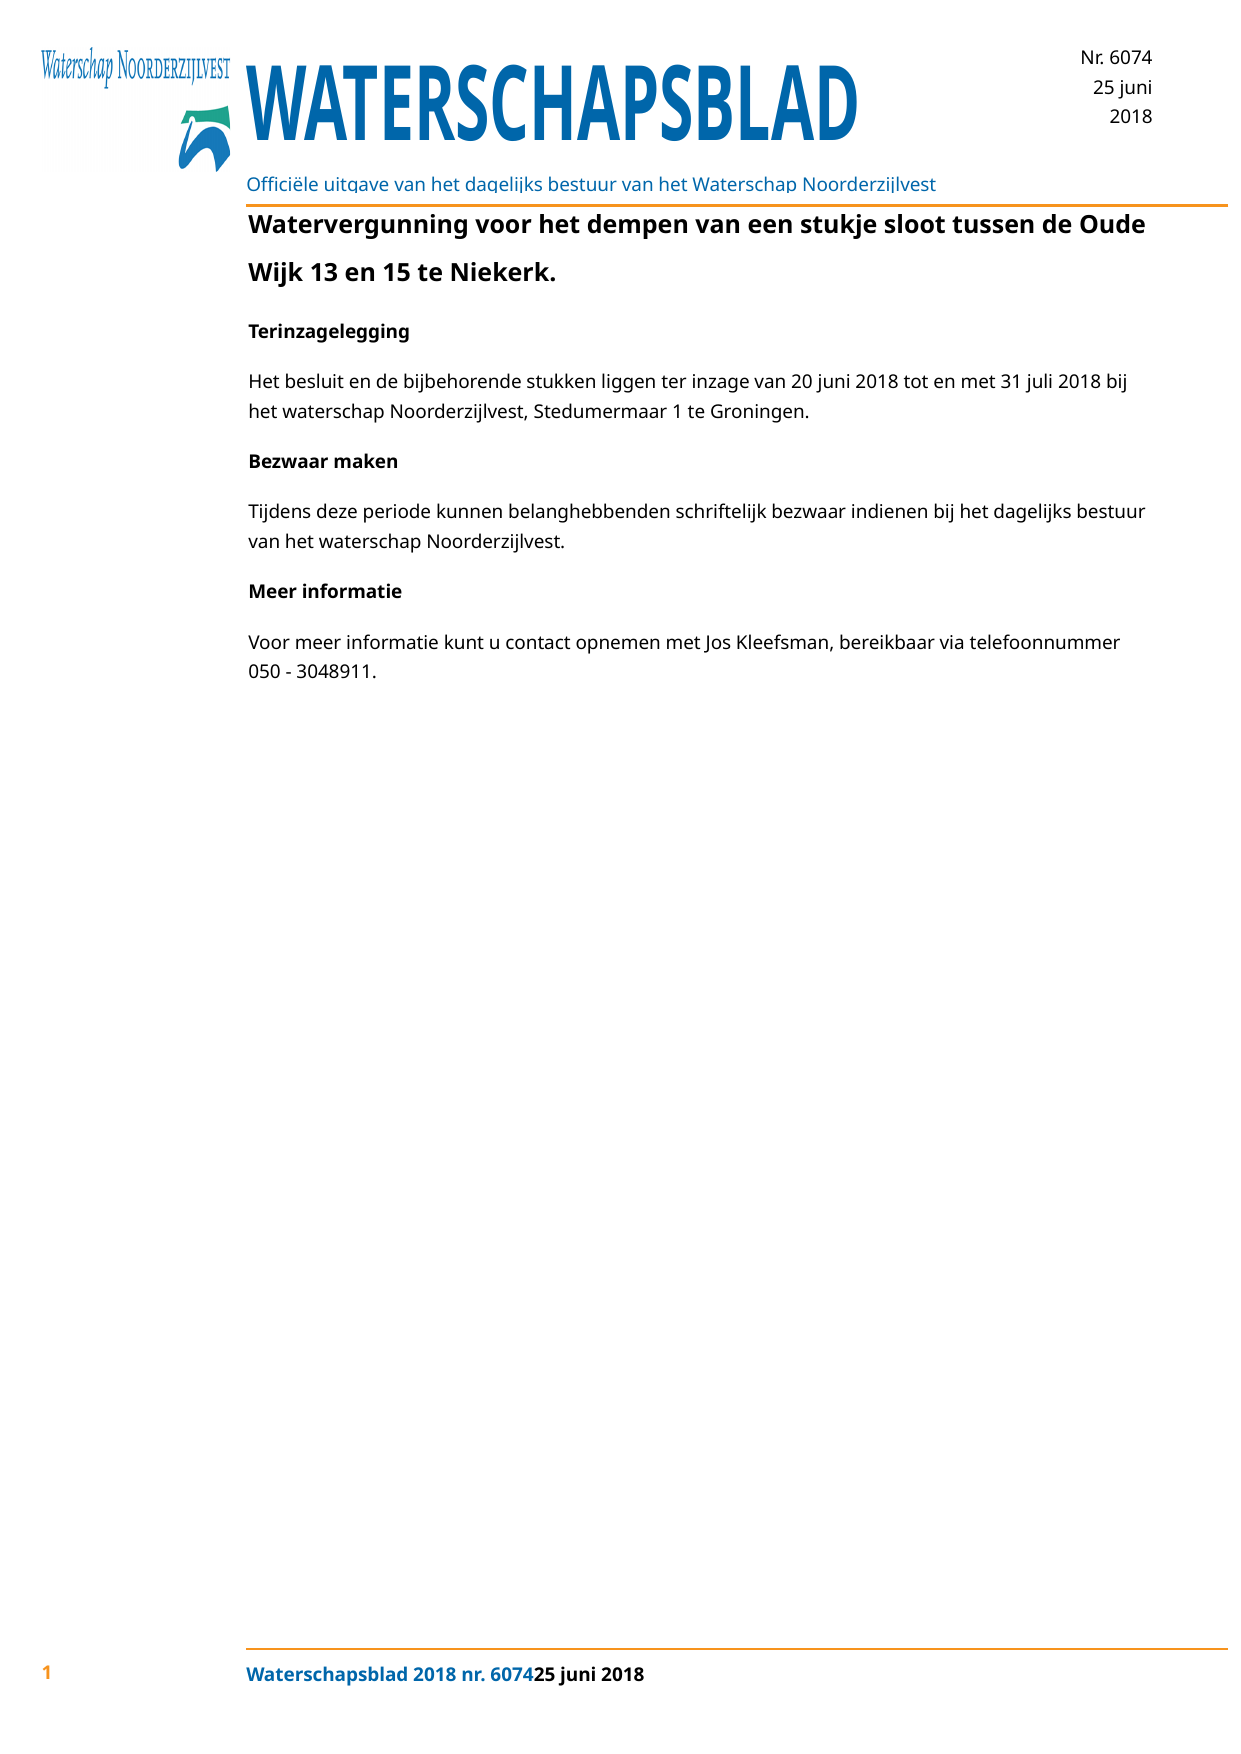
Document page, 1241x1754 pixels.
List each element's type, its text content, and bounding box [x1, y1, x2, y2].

text Voor meer informatie kunt u contact opnemen met Jos Kleefsman, bereikbaar via telefoonnummer 050 - 3048911. [248, 629, 1152, 684]
text Bezwaar maken [248, 448, 1152, 474]
text Watervergunning voor het dempen van een stukje sloot tussen de Oude Wijk 13 en 15 te Niekerk. [248, 207, 1152, 288]
picture [41, 47, 231, 172]
text Het besluit en de bijbehorende stukken liggen ter inzage van 20 juni 2018 tot en met 31 juli 2018 bij het waterschap Noorderzijlvest, Stedumermaar 1 te Groningen. [248, 368, 1152, 424]
text Terinzagelegging [248, 318, 1152, 344]
text Tijdens deze periode kunnen belanghebbenden schriftelijk bezwaar indienen bij het dagelijks bestuur van het waterschap Noorderzijlvest. [248, 499, 1152, 554]
text Meer informatie [248, 579, 1152, 604]
